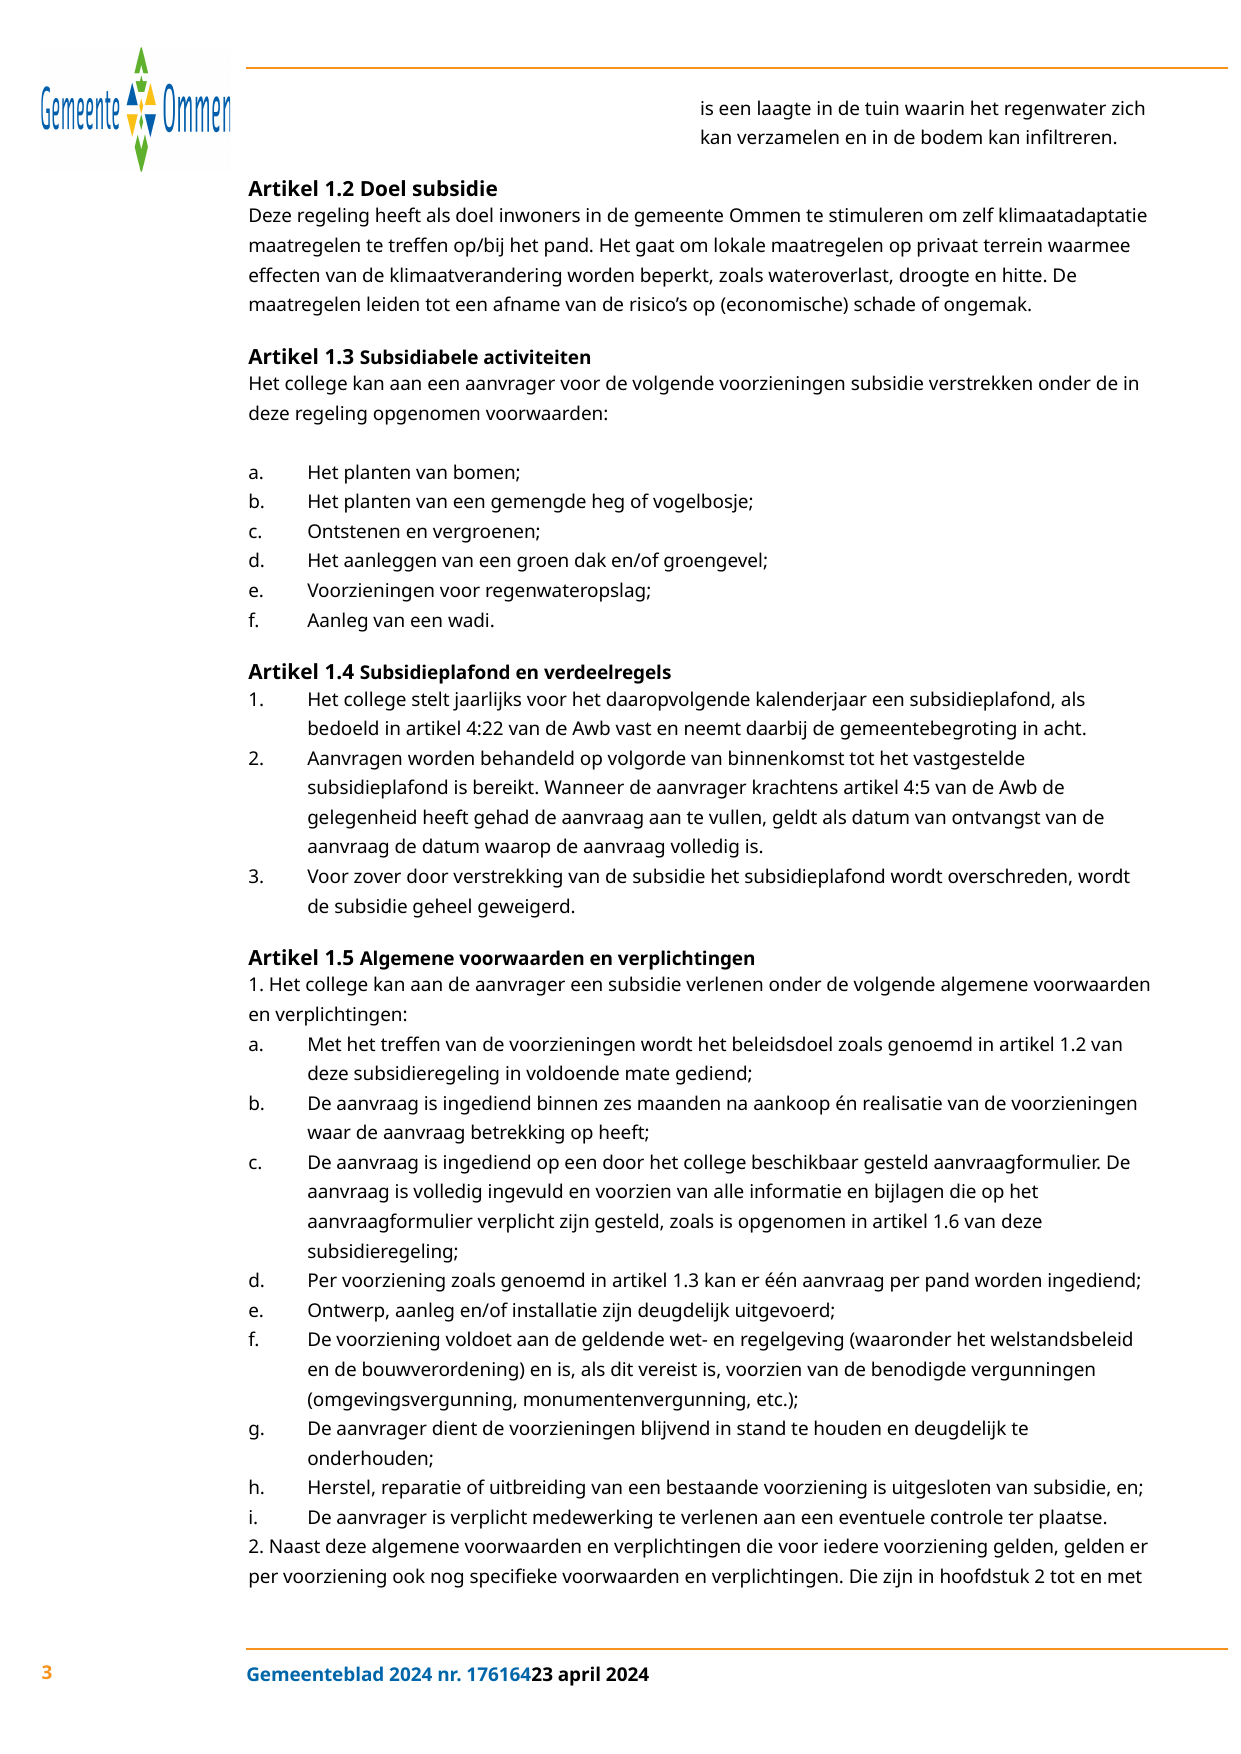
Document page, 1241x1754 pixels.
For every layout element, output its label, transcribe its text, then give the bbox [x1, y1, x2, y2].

text Artikel 1.3 Subsidiabele activiteiten [248, 342, 1152, 370]
text Deze regeling heeft als doel inwoners in de gemeente Ommen te stimuleren om zelf klimaatadaptatie maatregelen te treffen op/bij het pand. Het gaat om lokale maatregelen op privaat terrein waarmee effecten van de klimaatverandering worden beperkt, zoals wateroverlast, droogte en hitte. De maatregelen leiden tot een afname van de risico’s op (economische) schade of ongemak. [248, 203, 1152, 317]
list Het aanleggen van een groen dak en/of groengevel; [248, 548, 1152, 573]
text Het college kan aan een aanvrager voor de volgende voorzieningen subsidie verstrekken onder de in deze regeling opgenomen voorwaarden: [248, 370, 1152, 426]
text Artikel 1.2 Doel subsidie [248, 174, 1152, 203]
text 2. Naast deze algemene voorwaarden en verplichtingen die voor iedere voorziening gelden, gelden er per voorziening ook nog specifieke voorwaarden en verplichtingen. Die zijn in hoofdstuk 2 tot en met [248, 1534, 1152, 1589]
list De aanvrager dient de voorzieningen blijvend in stand te houden en deugdelijk te onderhouden; [248, 1415, 1152, 1471]
list Het college stelt jaarlijks voor het daaropvolgende kalenderjaar een subsidieplafond, als bedoeld in artikel 4:22 van de Awb vast en neemt daarbij de gemeentebegroting in acht. [248, 686, 1152, 741]
list De aanvraag is ingediend binnen zes maanden na aankoop én realisatie van de voorzieningen waar de aanvraag betrekking op heeft; [248, 1090, 1152, 1145]
text Artikel 1.4 Subsidieplafond en verdeelregels [248, 657, 1152, 686]
list De voorziening voldoet aan de geldende wet- en regelgeving (waaronder het welstandsbeleid en de bouwverordening) en is, als dit vereist is, voorzien van de benodigde vergunningen (omgevingsvergunning, monumentenvergunning, etc.); [248, 1327, 1152, 1412]
list Per voorziening zoals genoemd in artikel 1.3 kan er één aanvraag per pand worden ingediend; [248, 1267, 1152, 1293]
list De aanvraag is ingediend op een door het college beschikbaar gesteld aanvraagformulier. De aanvraag is volledig ingevuld en voorzien van alle informatie en bijlagen die op het aanvraagformulier verplicht zijn gesteld, zoals is opgenomen in artikel 1.6 van deze subsidieregeling; [248, 1149, 1152, 1264]
list Voorzieningen voor regenwateropslag; [248, 577, 1152, 603]
picture [41, 47, 231, 172]
list Aanleg van een wadi. [248, 607, 1152, 633]
table_cell [248, 95, 700, 150]
text Artikel 1.5 Algemene voorwaarden en verplichtingen [248, 943, 1152, 972]
list Het planten van bomen; [248, 459, 1152, 485]
list Voor zover door verstrekking van de subsidie het subsidieplafond wordt overschreden, wordt de subsidie geheel geweigerd. [248, 863, 1152, 918]
list De aanvrager is verplicht medewerking te verlenen aan een eventuele controle ter plaatse. [248, 1504, 1152, 1530]
list Het planten van een gemengde heg of vogelbosje; [248, 488, 1152, 514]
text 1. Het college kan aan de aanvrager een subsidie verlenen onder de volgende algemene voorwaarden en verplichtingen: [248, 972, 1152, 1027]
list Aanvragen worden behandeld op volgorde van binnenkomst tot het vastgestelde subsidieplafond is bereikt. Wanneer de aanvrager krachtens artikel 4:5 van de Awb de gelegenheid heeft gehad de aanvraag aan te vullen, geldt als datum van ontvangst van de aanvraag de datum waarop de aanvraag volledig is. [248, 745, 1152, 859]
list Herstel, reparatie of uitbreiding van een bestaande voorziening is uitgesloten van subsidie, en; [248, 1474, 1152, 1500]
list Ontstenen en vergroenen; [248, 518, 1152, 544]
list Ontwerp, aanleg en/of installatie zijn deugdelijk uitgevoerd; [248, 1297, 1152, 1323]
list Met het treffen van de voorzieningen wordt het beleidsdoel zoals genoemd in artikel 1.2 van deze subsidieregeling in voldoende mate gediend; [248, 1031, 1152, 1086]
table_cell is een laagte in de tuin waarin het regenwater zich kan verzamelen en in de bodem kan infiltreren. [700, 95, 1152, 150]
